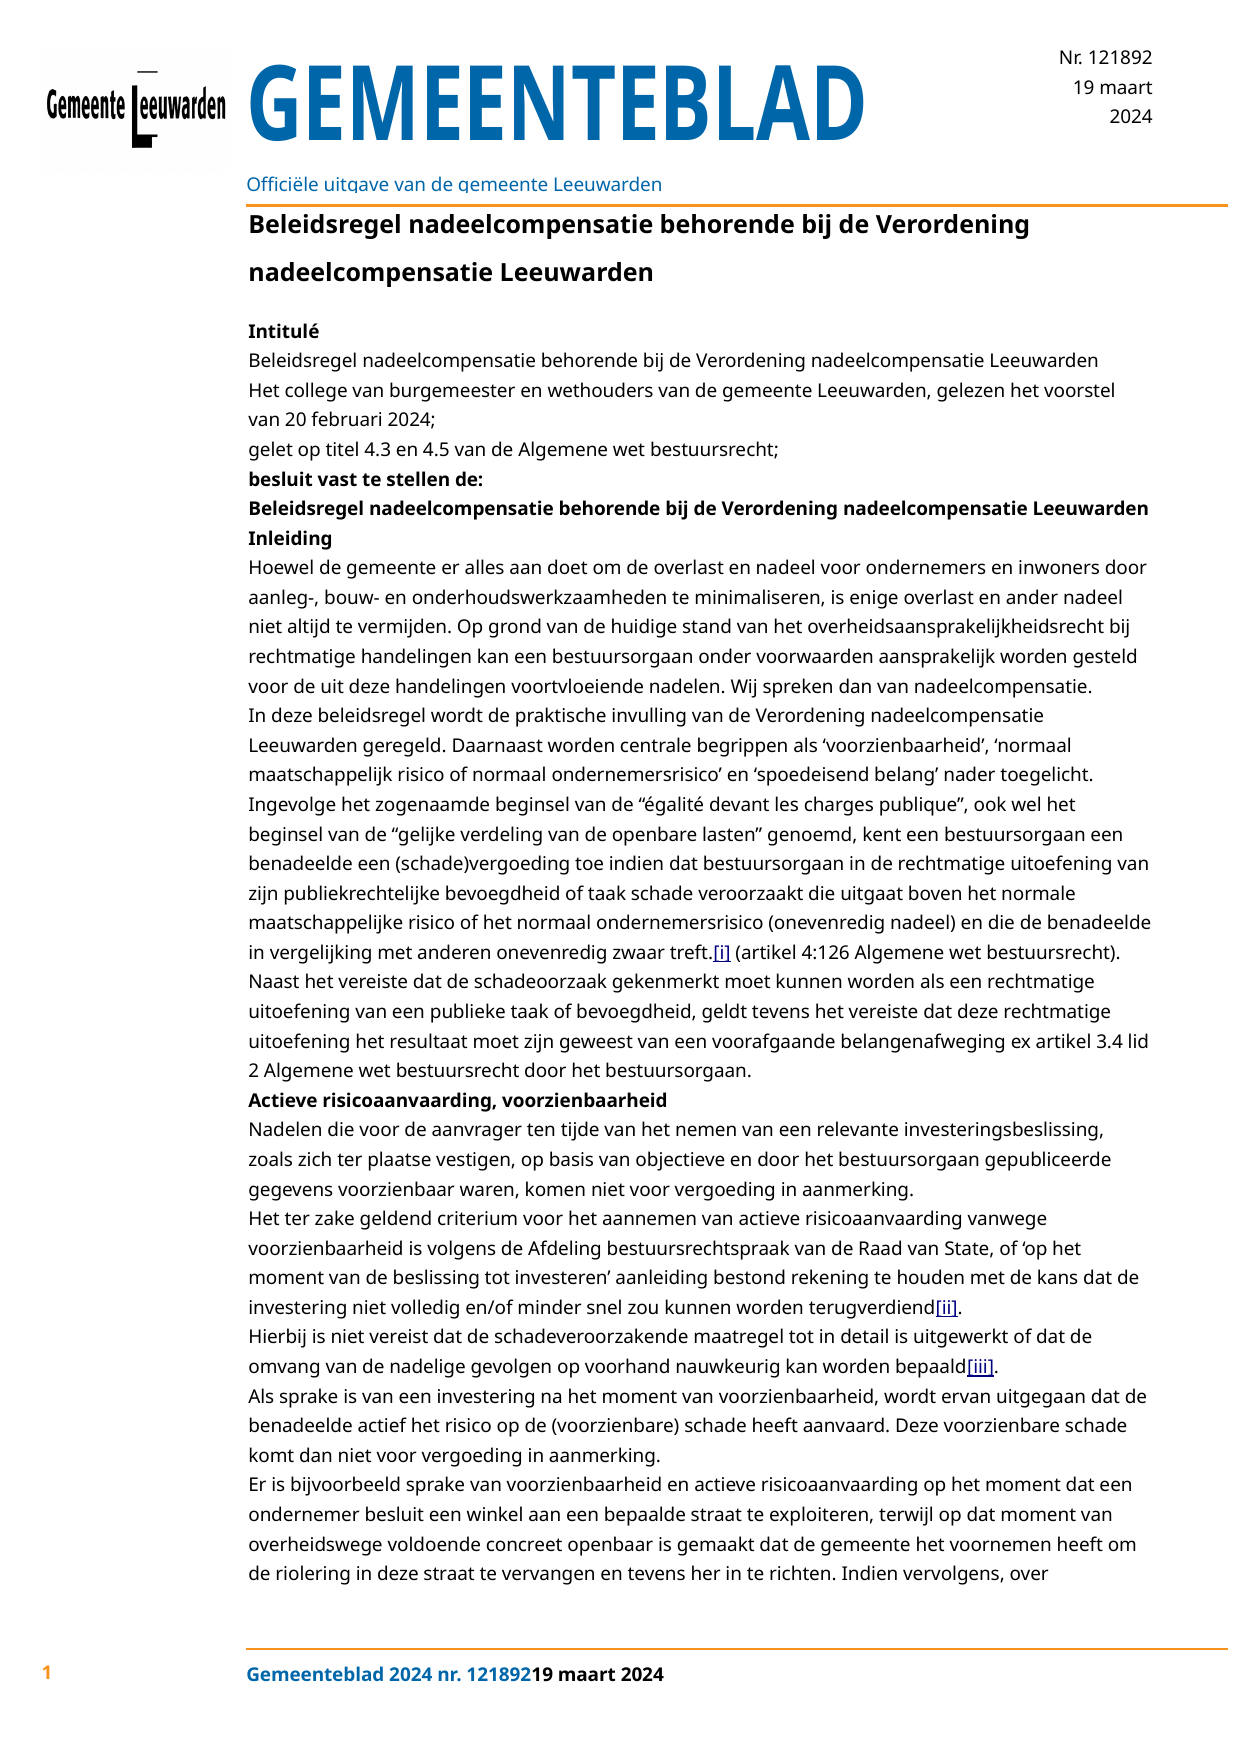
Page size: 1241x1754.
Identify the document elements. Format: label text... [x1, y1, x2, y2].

text Het ter zake geldend criterium voor het aannemen van actieve risicoaanvaarding vanwege voorzienbaarheid is volgens de Afdeling bestuursrechtspraak van de Raad van State, of ‘op het moment van de beslissing tot investeren’ aanleiding bestond rekening te houden met de kans dat de investering niet volledig en/of minder snel zou kunnen worden terugverdiend[ii]. [248, 1205, 1152, 1320]
text Inleiding [248, 525, 1152, 551]
text Er is bijvoorbeeld sprake van voorzienbaarheid en actieve risicoaanvaarding op het moment dat een ondernemer besluit een winkel aan een bepaalde straat te exploiteren, terwijl op dat moment van overheidswege voldoende concreet openbaar is gemaakt dat de gemeente het voornemen heeft om de riolering in deze straat te vervangen en tevens her in te richten. Indien vervolgens, over [248, 1472, 1152, 1586]
text Als sprake is van een investering na het moment van voorzienbaarheid, wordt ervan uitgegaan dat de benadeelde actief het risico op de (voorzienbare) schade heeft aanvaard. Deze voorzienbare schade komt dan niet voor vergoeding in aanmerking. [248, 1383, 1152, 1468]
text Beleidsregel nadeelcompensatie behorende bij de Verordening nadeelcompensatie Leeuwarden [248, 347, 1152, 373]
text besluit vast te stellen de: [248, 466, 1152, 492]
text Beleidsregel nadeelcompensatie behorende bij de Verordening nadeelcompensatie Leeuwarden [248, 495, 1152, 521]
text Hoewel de gemeente er alles aan doet om de overlast en nadeel voor ondernemers en inwoners door aanleg-, bouw- en onderhoudswerkzaamheden te minimaliseren, is enige overlast en ander nadeel niet altijd te vermijden. Op grond van de huidige stand van het overheidsaansprakelijkheidsrecht bij rechtmatige handelingen kan een bestuursorgaan onder voorwaarden aansprakelijk worden gesteld voor de uit deze handelingen voortvloeiende nadelen. Wij spreken dan van nadeelcompensatie. [248, 554, 1152, 699]
text In deze beleidsregel wordt de praktische invulling van de Verordening nadeelcompensatie Leeuwarden geregeld. Daarnaast worden centrale begrippen als ‘voorzienbaarheid’, ‘normaal maatschappelijk risico of normaal ondernemersrisico’ en ‘spoedeisend belang’ nader toegelicht. [248, 702, 1152, 787]
text Beleidsregel nadeelcompensatie behorende bij de Verordening nadeelcompensatie Leeuwarden [248, 207, 1152, 288]
text Naast het vereiste dat de schadeoorzaak gekenmerkt moet kunnen worden als een rechtmatige uitoefening van een publieke taak of bevoegdheid, geldt tevens het vereiste dat deze rechtmatige uitoefening het resultaat moet zijn geweest van een voorafgaande belangenafweging ex artikel 3.4 lid 2 Algemene wet bestuursrecht door het bestuursorgaan. [248, 969, 1152, 1083]
text Nadelen die voor de aanvrager ten tijde van het nemen van een relevante investeringsbeslissing, zoals zich ter plaatse vestigen, op basis van objectieve en door het bestuursorgaan gepubliceerde gegevens voorzienbaar waren, komen niet voor vergoeding in aanmerking. [248, 1117, 1152, 1202]
text Actieve risicoaanvaarding, voorzienbaarheid [248, 1087, 1152, 1113]
text Intitulé [248, 318, 1152, 344]
picture [41, 47, 231, 172]
text Het college van burgemeester en wethouders van de gemeente Leeuwarden, gelezen het voorstel van 20 februari 2024; [248, 377, 1152, 432]
text Hierbij is niet vereist dat de schadeveroorzakende maatregel tot in detail is uitgewerkt of dat de omvang van de nadelige gevolgen op voorhand nauwkeurig kan worden bepaald[iii]. [248, 1324, 1152, 1379]
text Ingevolge het zogenaamde beginsel van de “égalité devant les charges publique”, ook wel het beginsel van de “gelijke verdeling van de openbare lasten” genoemd, kent een bestuursorgaan een benadeelde een (schade)vergoeding toe indien dat bestuursorgaan in de rechtmatige uitoefening van zijn publiekrechtelijke bevoegdheid of taak schade veroorzaakt die uitgaat boven het normale maatschappelijke risico of het normaal ondernemersrisico (onevenredig nadeel) en die de benadeelde in vergelijking met anderen onevenredig zwaar treft.[i] (artikel 4:126 Algemene wet bestuursrecht). [248, 791, 1152, 965]
text gelet op titel 4.3 en 4.5 van de Algemene wet bestuursrecht; [248, 436, 1152, 462]
